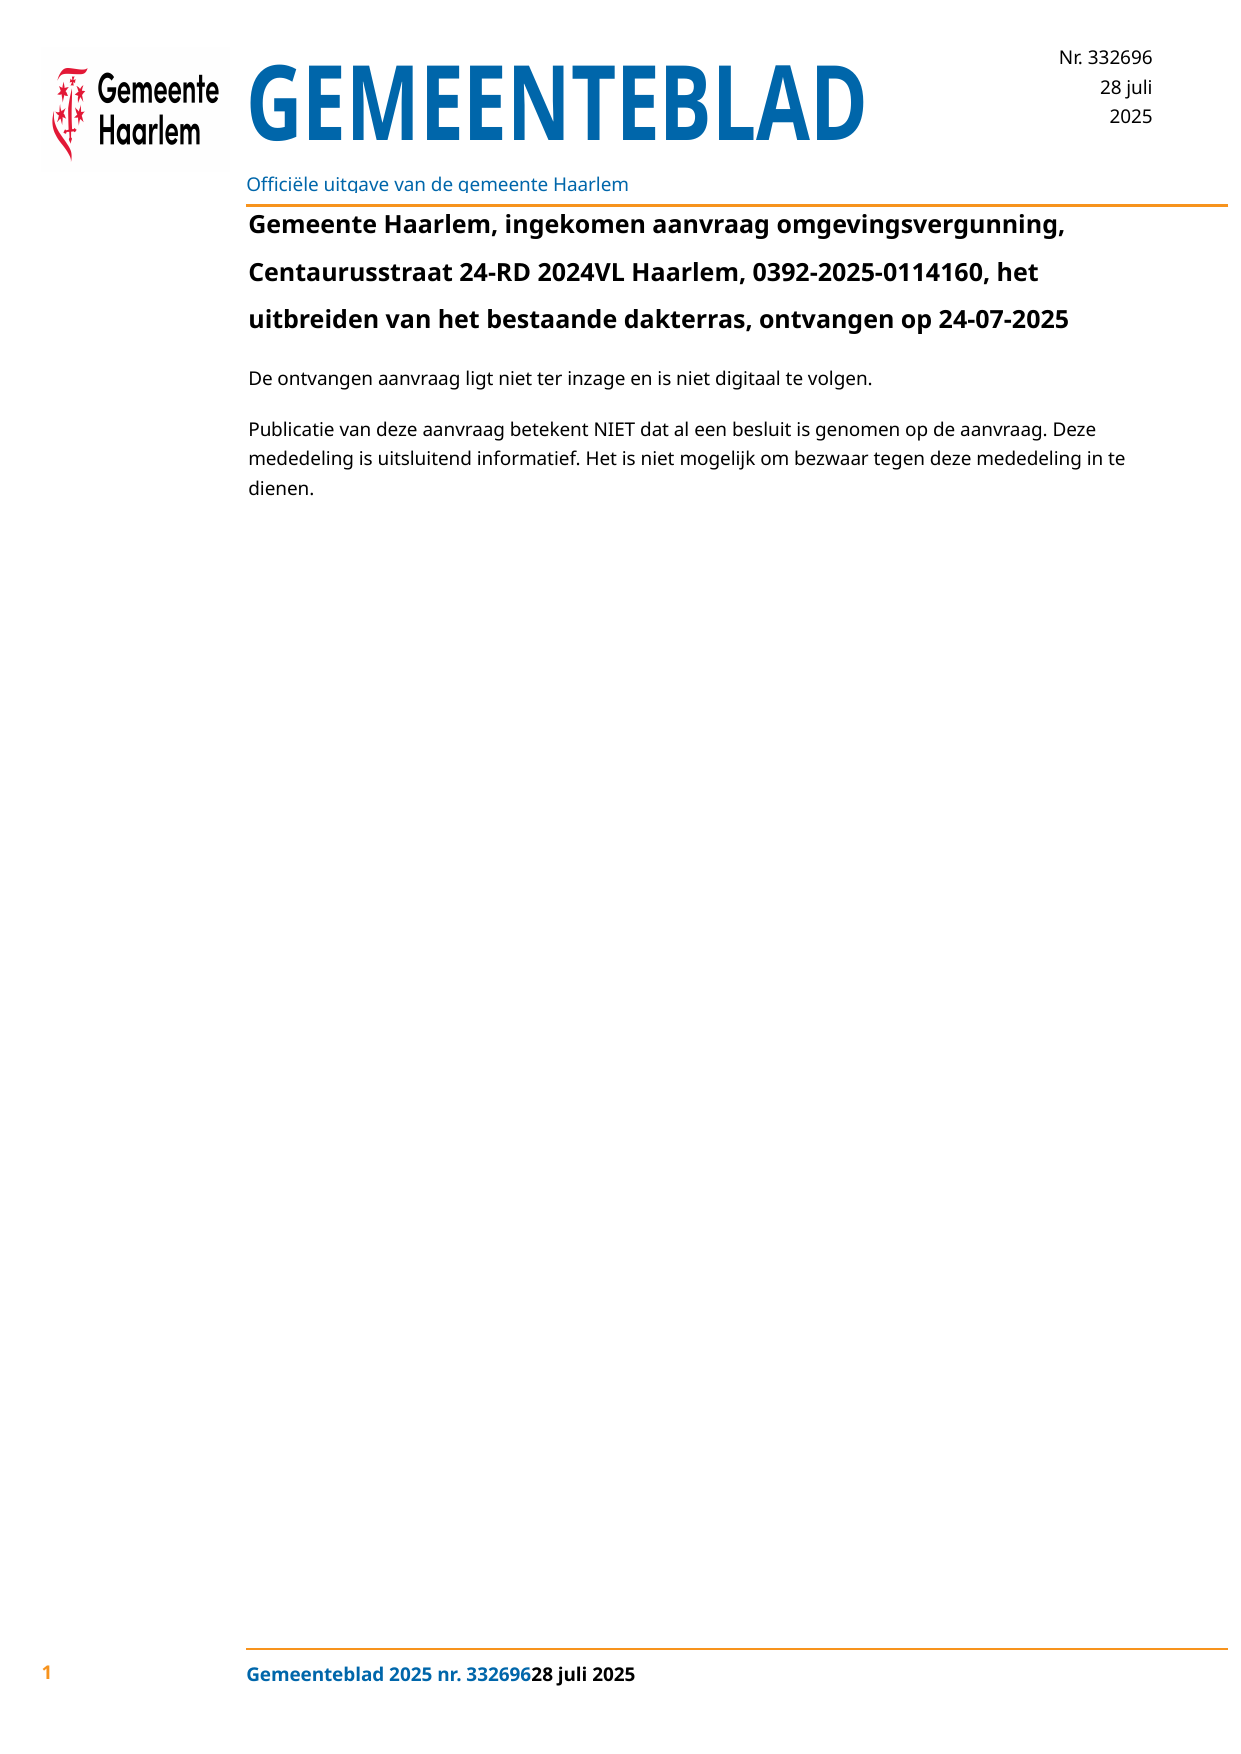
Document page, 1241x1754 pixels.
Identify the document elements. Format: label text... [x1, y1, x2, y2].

text Gemeente Haarlem, ingekomen aanvraag omgevingsvergunning, Centaurusstraat 24-RD 2024VL Haarlem, 0392-2025-0114160, het uitbreiden van het bestaande dakterras, ontvangen op 24-07-2025 [248, 207, 1152, 336]
text Publicatie van deze aanvraag betekent NIET dat al een besluit is genomen op de aanvraag. Deze mededeling is uitsluitend informatief. Het is niet mogelijk om bezwaar tegen deze mededeling in te dienen. [248, 416, 1152, 501]
picture [41, 47, 231, 172]
text De ontvangen aanvraag ligt niet ter inzage en is niet digitaal te volgen. [248, 366, 1152, 391]
